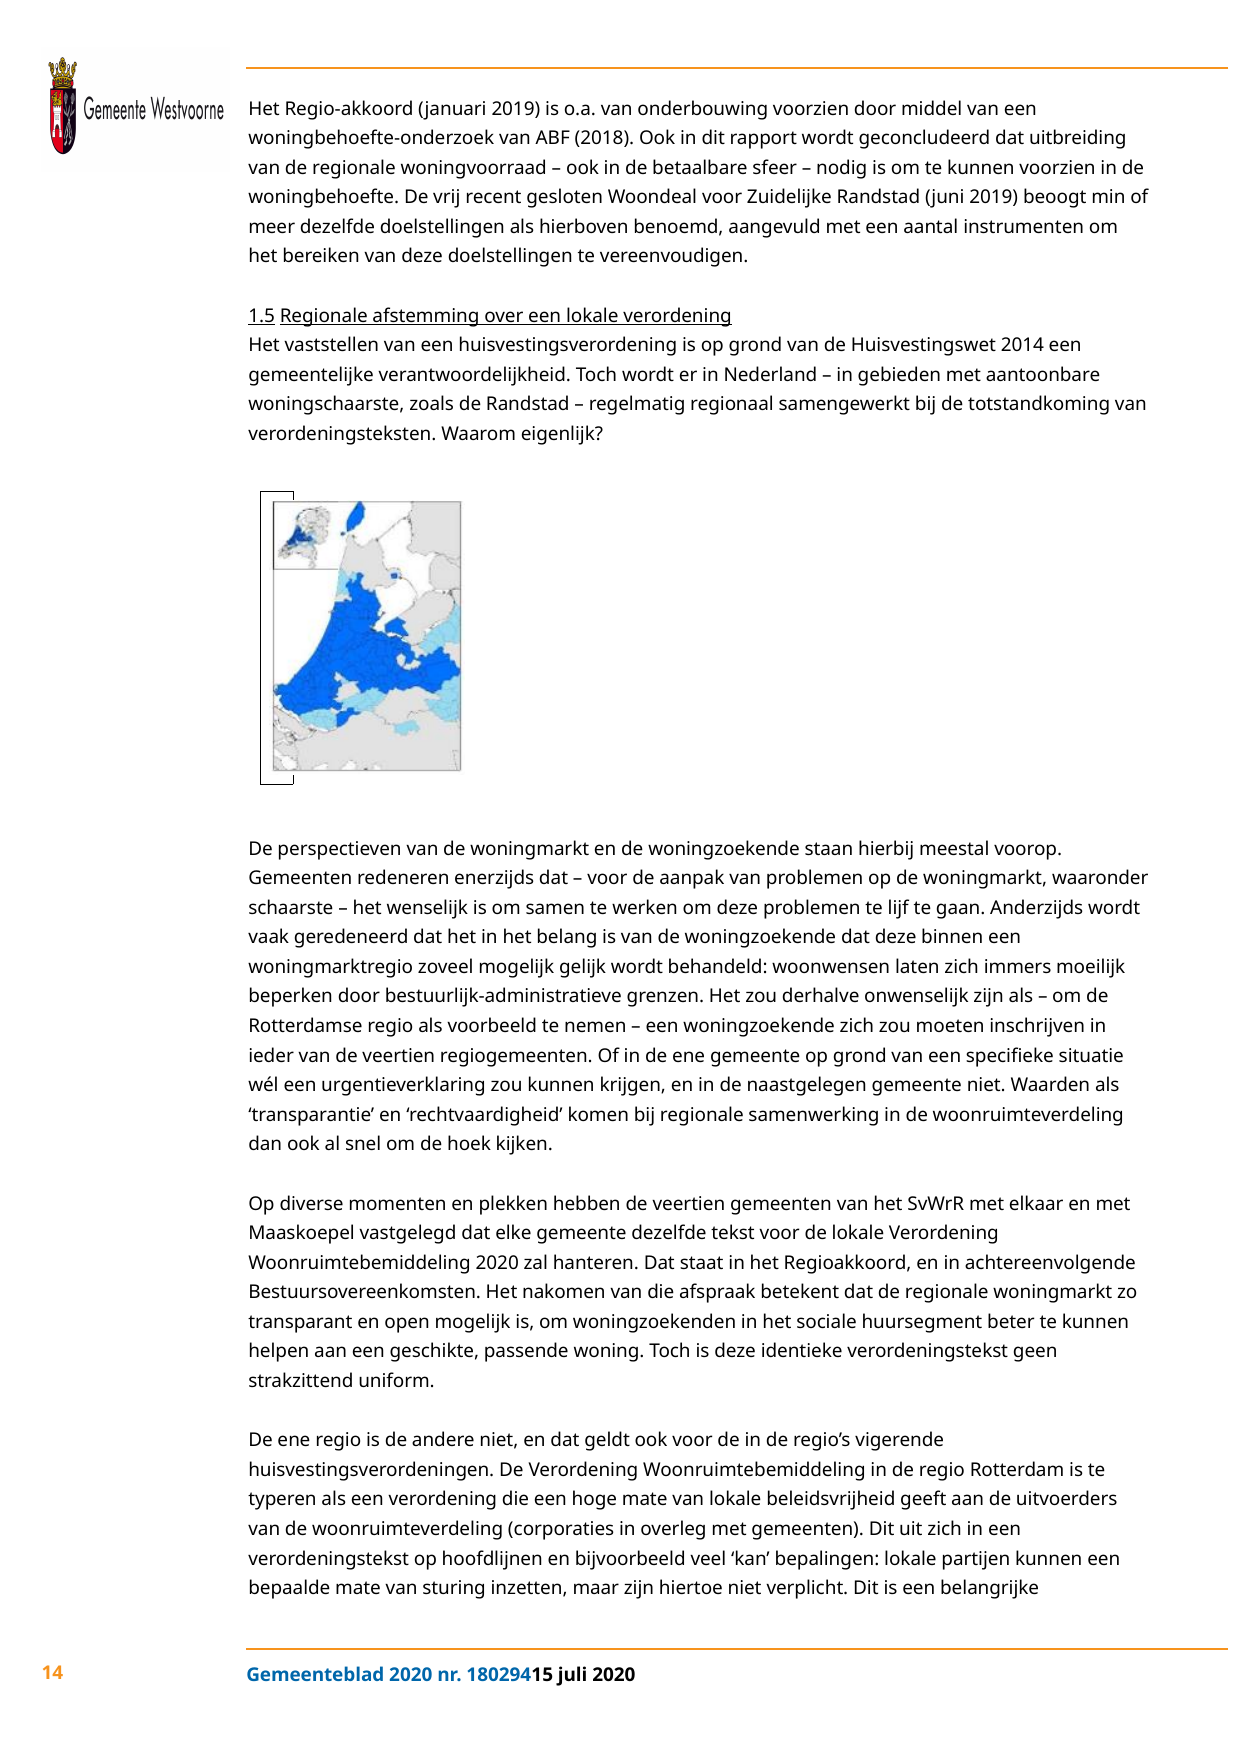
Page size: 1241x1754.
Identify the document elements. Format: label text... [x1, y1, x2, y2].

text De ene regio is de andere niet, en dat geldt ook voor de in de regio’s vigerende huisvestingsverordeningen. De Verordening Woonruimtebemiddeling in de regio Rotterdam is te typeren als een verordening die een hoge mate van lokale beleidsvrijheid geeft aan de uitvoerders van de woonruimteverdeling (corporaties in overleg met gemeenten). Dit uit zich in een verordeningstekst op hoofdlijnen en bijvoorbeeld veel ‘kan’ bepalingen: lokale partijen kunnen een bepaalde mate van sturing inzetten, maar zijn hiertoe niet verplicht. Dit is een belangrijke [248, 1426, 1152, 1600]
text 1.5 Regionale afstemming over een lokale verordening [248, 302, 1152, 328]
text Het vaststellen van een huisvestingsverordening is op grond van de Huisvestingswet 2014 een gemeentelijke verantwoordelijkheid. Toch wordt er in Nederland – in gebieden met aantoonbare woningschaarste, zoals de Randstad – regelmatig regionaal samengewerkt bij de totstandkoming van verordeningsteksten. Waarom eigenlijk? [248, 331, 1152, 446]
text Het Regio-akkoord (januari 2019) is o.a. van onderbouwing voorzien door middel van een woningbehoefte-onderzoek van ABF (2018). Ook in dit rapport wordt geconcludeerd dat uitbreiding van de regionale woningvoorraad – ook in de betaalbare sfeer – nodig is om te kunnen voorzien in de woningbehoefte. De vrij recent gesloten Woondeal voor Zuidelijke Randstad (juni 2019) beoogt min of meer dezelfde doelstellingen als hierboven benoemd, aangevuld met een aantal instrumenten om het bereiken van deze doelstellingen te vereenvoudigen. [248, 95, 1152, 268]
text De perspectieven van de woningmarkt en de woningzoekende staan hierbij meestal voorop. Gemeenten redeneren enerzijds dat – voor de aanpak van problemen op de woningmarkt, waaronder schaarste – het wenselijk is om samen te werken om deze problemen te lijf te gaan. Anderzijds wordt vaak geredeneerd dat het in het belang is van de woningzoekende dat deze binnen een woningmarktregio zoveel mogelijk gelijk wordt behandeld: woonwensen laten zich immers moeilijk beperken door bestuurlijk-administratieve grenzen. Het zou derhalve onwenselijk zijn als – om de Rotterdamse regio als voorbeeld te nemen – een woningzoekende zich zou moeten inschrijven in ieder van de veertien regiogemeenten. Of in de ene gemeente op grond van een specifieke situatie wél een urgentieverklaring zou kunnen krijgen, en in de naastgelegen gemeente niet. Waarden als ‘transparantie’ en ‘rechtvaardigheid’ komen bij regionale samenwerking in de woonruimteverdeling dan ook al snel om de hoek kijken. [248, 835, 1152, 1156]
picture [41, 47, 231, 172]
text Op diverse momenten en plekken hebben de veertien gemeenten van het SvWrR met elkaar en met Maaskoepel vastgelegd dat elke gemeente dezelfde tekst voor de lokale Verordening Woonruimtebemiddeling 2020 zal hanteren. Dat staat in het Regioakkoord, en in achtereenvolgende Bestuursovereenkomsten. Het nakomen van die afspraak betekent dat de regionale woningmarkt zo transparant en open mogelijk is, om woningzoekenden in het sociale huursegment beter te kunnen helpen aan een geschikte, passende woning. Toch is deze identieke verordeningstekst geen strakzittend uniform. [248, 1190, 1152, 1393]
picture [268, 500, 465, 775]
